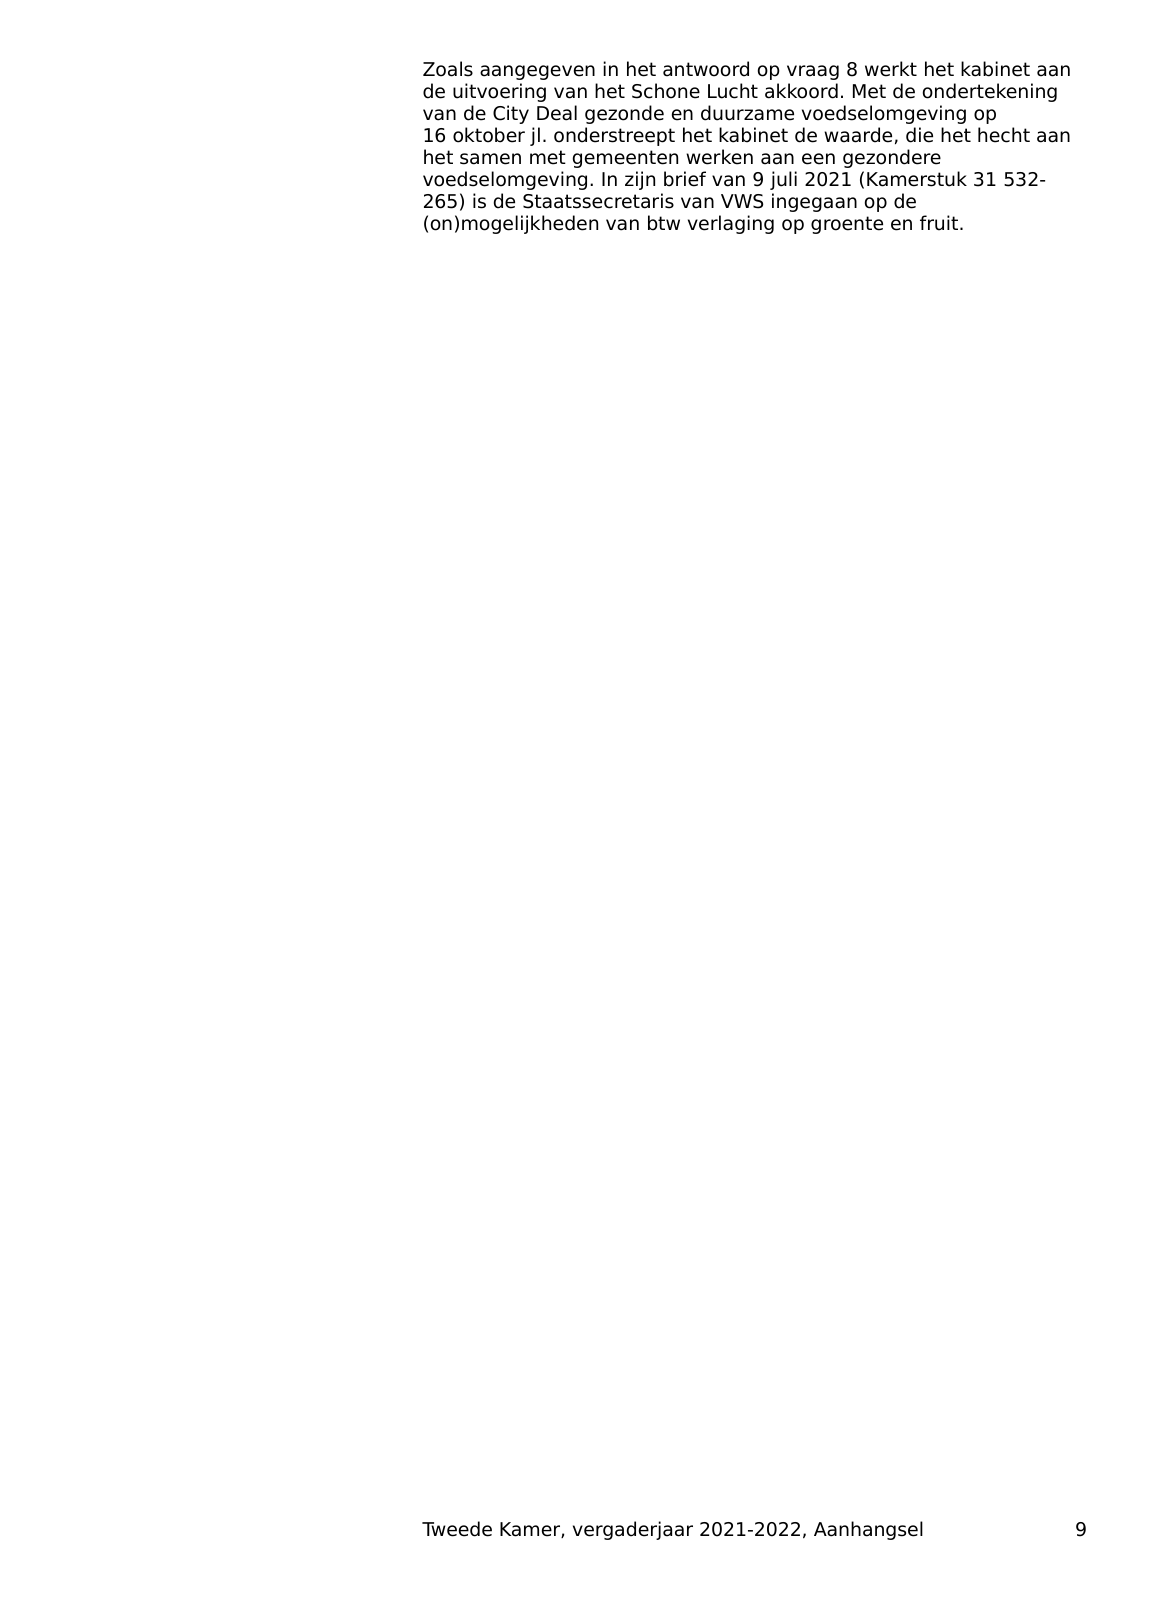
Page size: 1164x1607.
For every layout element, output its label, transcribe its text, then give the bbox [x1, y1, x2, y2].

text Zoals aangegeven in het antwoord op vraag 8 werkt het kabinet aan de uitvoering van het Schone Lucht akkoord. Met de ondertekening van de City Deal gezonde en duurzame voedselomgeving op 16 oktober jl. onderstreept het kabinet de waarde, die het hecht aan het samen met gemeenten werken aan een gezondere voedselomgeving. In zijn brief van 9 juli 2021 (Kamerstuk 31 532-265) is de Staatssecretaris van VWS ingegaan op de (on)mogelijkheden van btw verlaging op groente en fruit. [422, 59, 1087, 235]
